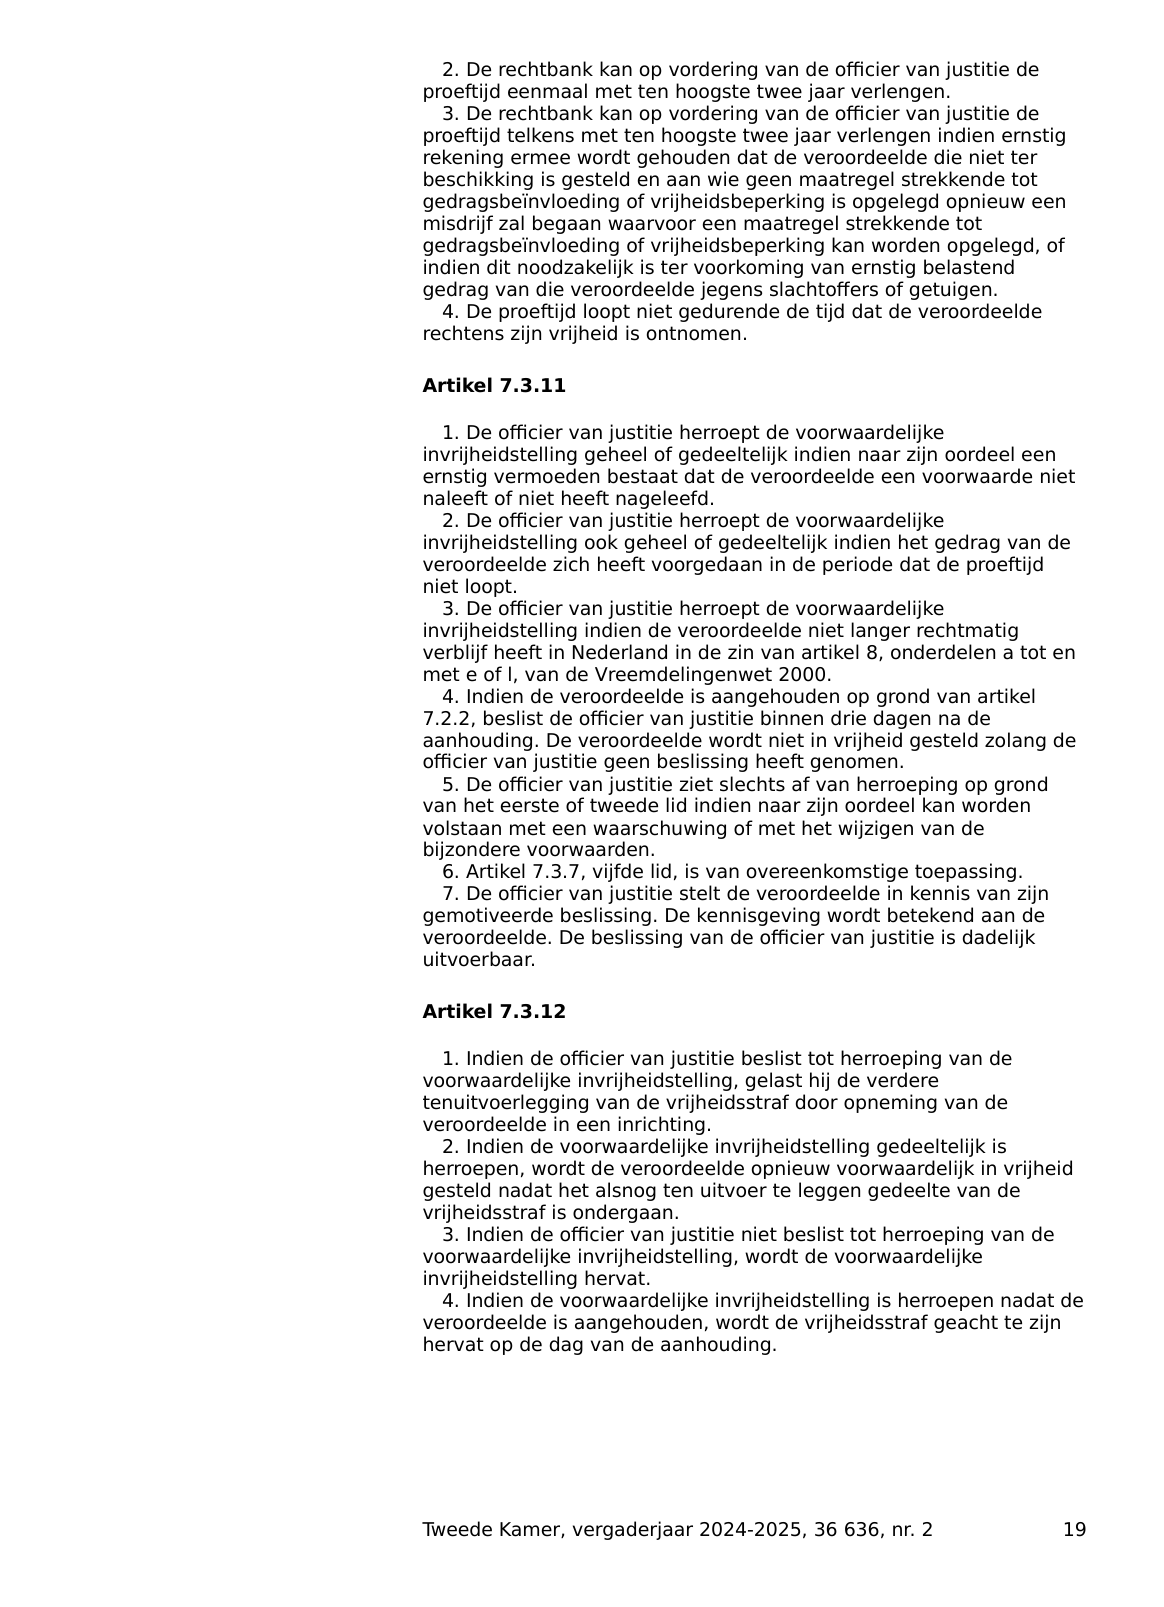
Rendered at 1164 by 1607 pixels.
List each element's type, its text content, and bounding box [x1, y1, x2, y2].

text 1. De officier van justitie herroept de voorwaardelijke invrijheidstelling geheel of gedeeltelijk indien naar zijn oordeel een ernstig vermoeden bestaat dat de veroordeelde een voorwaarde niet naleeft of niet heeft nageleefd. [422, 422, 1087, 510]
text 1. Indien de officier van justitie beslist tot herroeping van de voorwaardelijke invrijheidstelling, gelast hij de verdere tenuitvoerlegging van de vrijheidsstraf door opneming van de veroordeelde in een inrichting. [422, 1048, 1087, 1136]
text 3. De officier van justitie herroept de voorwaardelijke invrijheidstelling indien de veroordeelde niet langer rechtmatig verblijf heeft in Nederland in de zin van artikel 8, onderdelen a tot en met e of l, van de Vreemdelingenwet 2000. [422, 598, 1087, 686]
text 3. De rechtbank kan op vordering van de officier van justitie de proeftijd telkens met ten hoogste twee jaar verlengen indien ernstig rekening ermee wordt gehouden dat de veroordeelde die niet ter beschikking is gesteld en aan wie geen maatregel strekkende tot gedragsbeïnvloeding of vrijheidsbeperking is opgelegd opnieuw een misdrijf zal begaan waarvoor een maatregel strekkende tot gedragsbeïnvloeding of vrijheidsbeperking kan worden opgelegd, of indien dit noodzakelijk is ter voorkoming van ernstig belastend gedrag van die veroordeelde jegens slachtoffers of getuigen. [422, 103, 1087, 301]
text 3. Indien de officier van justitie niet beslist tot herroeping van de voorwaardelijke invrijheidstelling, wordt de voorwaardelijke invrijheidstelling hervat. [422, 1224, 1087, 1290]
text 4. Indien de veroordeelde is aangehouden op grond van artikel 7.2.2, beslist de officier van justitie binnen drie dagen na de aanhouding. De veroordeelde wordt niet in vrijheid gesteld zolang de officier van justitie geen beslissing heeft genomen. [422, 686, 1087, 773]
text 4. De proeftijd loopt niet gedurende de tijd dat de veroordeelde rechtens zijn vrijheid is ontnomen. [422, 301, 1087, 345]
text 4. Indien de voorwaardelijke invrijheidstelling is herroepen nadat de veroordeelde is aangehouden, wordt de vrijheidsstraf geacht te zijn hervat op de dag van de aanhouding. [422, 1290, 1087, 1356]
text 6. Artikel 7.3.7, vijfde lid, is van overeenkomstige toepassing. [422, 861, 1087, 883]
text 7. De officier van justitie stelt de veroordeelde in kennis van zijn gemotiveerde beslissing. De kennisgeving wordt betekend aan de veroordeelde. De beslissing van de officier van justitie is dadelijk uitvoerbaar. [422, 883, 1087, 971]
text 5. De officier van justitie ziet slechts af van herroeping op grond van het eerste of tweede lid indien naar zijn oordeel kan worden volstaan met een waarschuwing of met het wijzigen van de bijzondere voorwaarden. [422, 773, 1087, 861]
subtitle Artikel 7.3.11 [422, 375, 1087, 397]
subtitle Artikel 7.3.12 [422, 1001, 1087, 1023]
text 2. Indien de voorwaardelijke invrijheidstelling gedeeltelijk is herroepen, wordt de veroordeelde opnieuw voorwaardelijk in vrijheid gesteld nadat het alsnog ten uitvoer te leggen gedeelte van de vrijheidsstraf is ondergaan. [422, 1136, 1087, 1224]
text 2. De rechtbank kan op vordering van de officier van justitie de proeftijd eenmaal met ten hoogste twee jaar verlengen. [422, 59, 1087, 103]
text 2. De officier van justitie herroept de voorwaardelijke invrijheidstelling ook geheel of gedeeltelijk indien het gedrag van de veroordeelde zich heeft voorgedaan in de periode dat de proeftijd niet loopt. [422, 510, 1087, 598]
